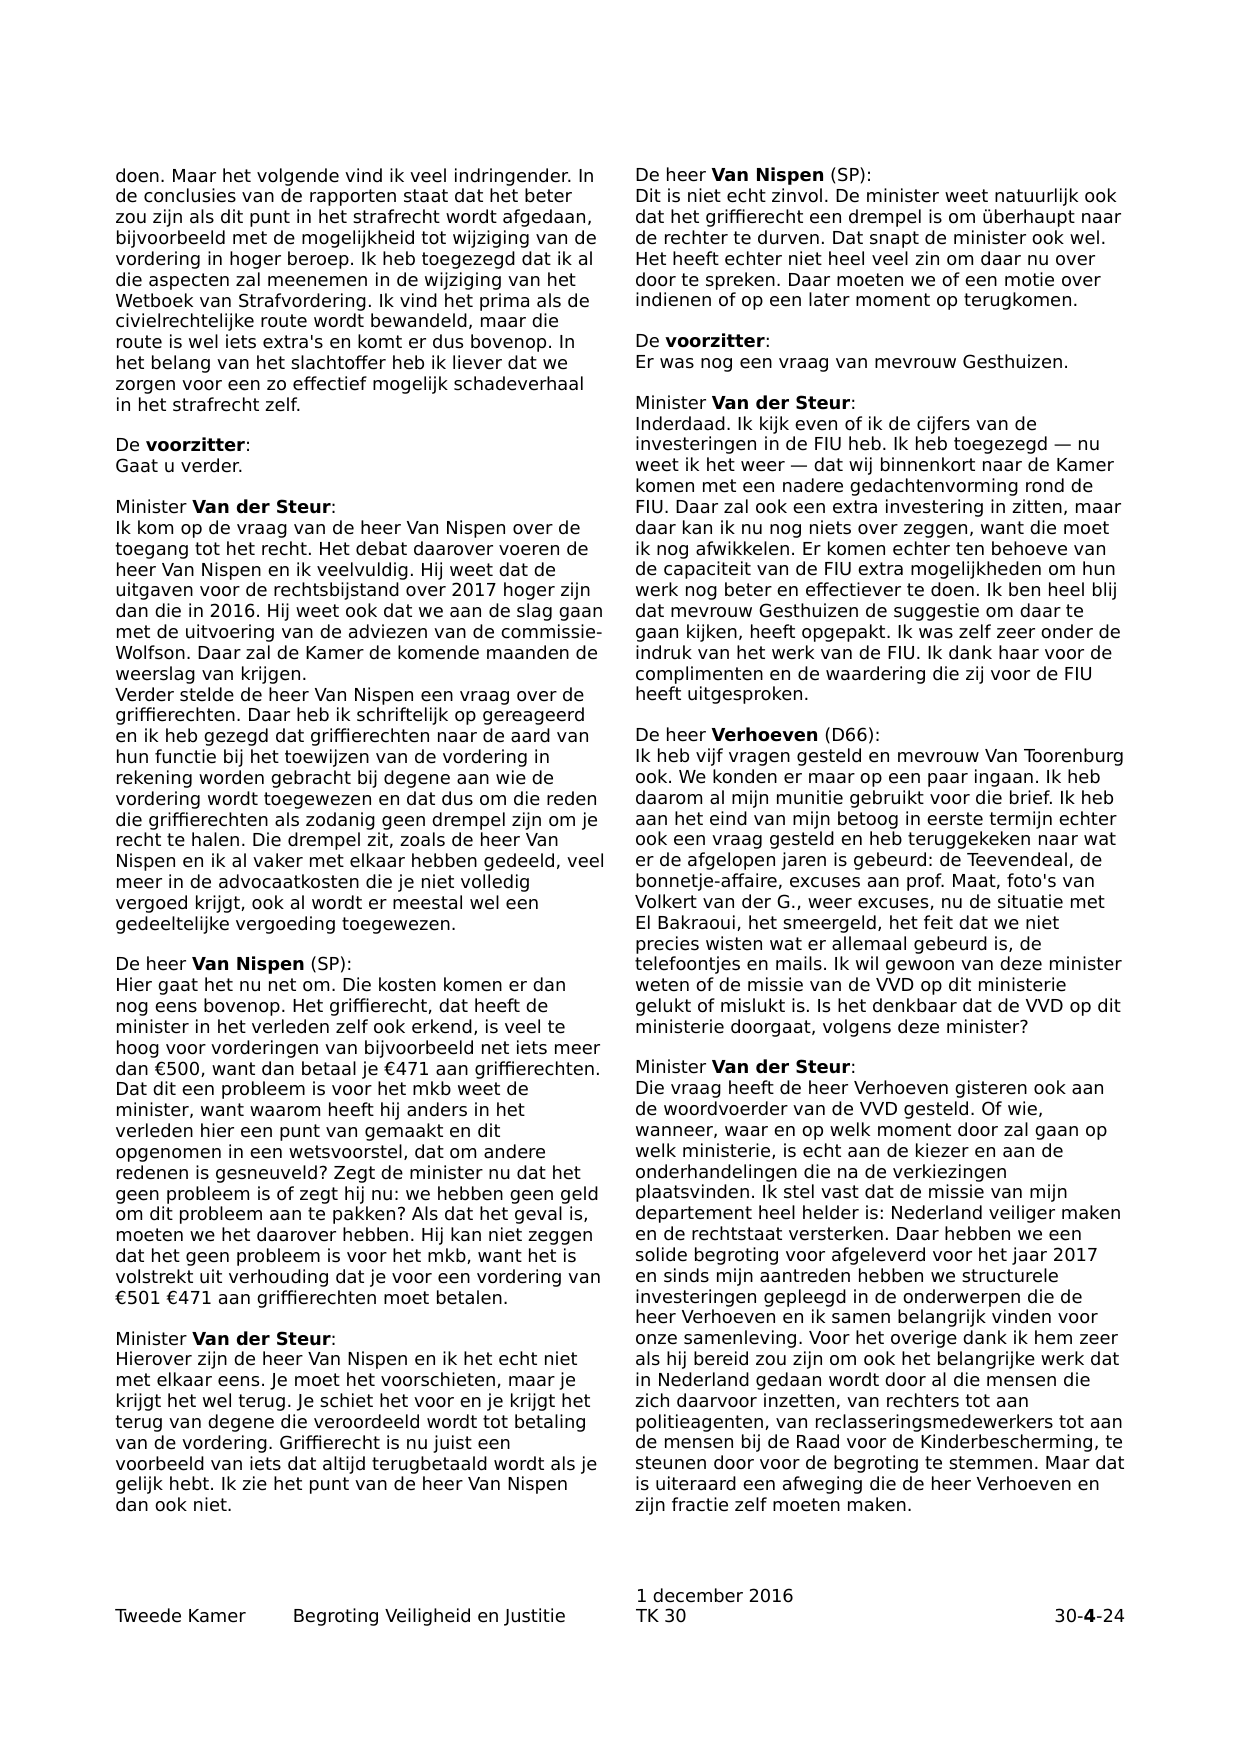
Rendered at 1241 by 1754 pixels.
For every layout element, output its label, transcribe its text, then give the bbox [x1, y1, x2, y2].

text Ik heb vijf vragen gesteld en mevrouw Van Toorenburg ook. We konden er maar op een paar ingaan. Ik heb daarom al mijn munitie gebruikt voor die brief. Ik heb aan het eind van mijn betoog in eerste termijn echter ook een vraag gesteld en heb teruggekeken naar wat er de afgelopen jaren is gebeurd: de Teevendeal, de bonnetje-affaire, excuses aan prof. Maat, foto's van Volkert van der G., weer excuses, nu de situatie met El Bakraoui, het smeergeld, het feit dat we niet precies wisten wat er allemaal gebeurd is, de telefoontjes en mails. Ik wil gewoon van deze minister weten of de missie van de VVD op dit ministerie gelukt of mislukt is. Is het denkbaar dat de VVD op dit ministerie doorgaat, volgens deze minister? [635, 746, 1125, 1037]
text Gaat u verder. [115, 456, 605, 477]
text Minister Van der Steur: [115, 1328, 605, 1349]
text Die vraag heeft de heer Verhoeven gisteren ook aan de woordvoerder van de VVD gesteld. Of wie, wanneer, waar en op welk moment door zal gaan op welk ministerie, is echt aan de kiezer en aan de onderhandelingen die na de verkiezingen plaatsvinden. Ik stel vast dat de missie van mijn departement heel helder is: Nederland veiliger maken en de rechtstaat versterken. Daar hebben we een solide begroting voor afgeleverd voor het jaar 2017 en sinds mijn aantreden hebben we structurele investeringen gepleegd in de onderwerpen die de heer Verhoeven en ik samen belangrijk vinden voor onze samenleving. Voor het overige dank ik hem zeer als hij bereid zou zijn om ook het belangrijke werk dat in Nederland gedaan wordt door al die mensen die zich daarvoor inzetten, van rechters tot aan politieagenten, van reclasseringsmedewerkers tot aan de mensen bij de Raad voor de Kinderbescherming, te steunen door voor de begroting te stemmen. Maar dat is uiteraard een afweging die de heer Verhoeven en zijn fractie zelf moeten maken. [635, 1078, 1125, 1516]
text De heer Van Nispen (SP): [635, 165, 1125, 186]
text Ik kom op de vraag van de heer Van Nispen over de toegang tot het recht. Het debat daarover voeren de heer Van Nispen en ik veelvuldig. Hij weet dat de uitgaven voor de rechtsbijstand over 2017 hoger zijn dan die in 2016. Hij weet ook dat we aan de slag gaan met de uitvoering van de adviezen van de commissie-Wolfson. Daar zal de Kamer de komende maanden de weerslag van krijgen. [115, 518, 605, 684]
text De voorzitter: [115, 435, 605, 456]
text doen. Maar het volgende vind ik veel indringender. In de conclusies van de rapporten staat dat het beter zou zijn als dit punt in het strafrecht wordt afgedaan, bijvoorbeeld met de mogelijkheid tot wijziging van de vordering in hoger beroep. Ik heb toegezegd dat ik al die aspecten zal meenemen in de wijziging van het Wetboek van Strafvordering. Ik vind het prima als de civielrechtelijke route wordt bewandeld, maar die route is wel iets extra's en komt er dus bovenop. In het belang van het slachtoffer heb ik liever dat we zorgen voor een zo effectief mogelijk schadeverhaal in het strafrecht zelf. [115, 165, 605, 415]
text Minister Van der Steur: [115, 497, 605, 518]
text Inderdaad. Ik kijk even of ik de cijfers van de investeringen in de FIU heb. Ik heb toegezegd — nu weet ik het weer — dat wij binnenkort naar de Kamer komen met een nadere gedachtenvorming rond de FIU. Daar zal ook een extra investering in zitten, maar daar kan ik nu nog niets over zeggen, want die moet ik nog afwikkelen. Er komen echter ten behoeve van de capaciteit van de FIU extra mogelijkheden om hun werk nog beter en effectiever te doen. Ik ben heel blij dat mevrouw Gesthuizen de suggestie om daar te gaan kijken, heeft opgepakt. Ik was zelf zeer onder de indruk van het werk van de FIU. Ik dank haar voor de complimenten en de waardering die zij voor de FIU heeft uitgesproken. [635, 413, 1125, 705]
text De heer Verhoeven (D66): [635, 725, 1125, 746]
text Minister Van der Steur: [635, 393, 1125, 413]
text Er was nog een vraag van mevrouw Gesthuizen. [635, 352, 1125, 373]
text De heer Van Nispen (SP): [115, 954, 605, 975]
text Hier gaat het nu net om. Die kosten komen er dan nog eens bovenop. Het griffierecht, dat heeft de minister in het verleden zelf ook erkend, is veel te hoog voor vorderingen van bijvoorbeeld net iets meer dan €500, want dan betaal je €471 aan griffierechten. Dat dit een probleem is voor het mkb weet de minister, want waarom heeft hij anders in het verleden hier een punt van gemaakt en dit opgenomen in een wetsvoorstel, dat om andere redenen is gesneuveld? Zegt de minister nu dat het geen probleem is of zegt hij nu: we hebben geen geld om dit probleem aan te pakken? Als dat het geval is, moeten we het daarover hebben. Hij kan niet zeggen dat het geen probleem is voor het mkb, want het is volstrekt uit verhouding dat je voor een vordering van €501 €471 aan griffierechten moet betalen. [115, 975, 605, 1308]
text Verder stelde de heer Van Nispen een vraag over de griffierechten. Daar heb ik schriftelijk op gereageerd en ik heb gezegd dat griffierechten naar de aard van hun functie bij het toewijzen van de vordering in rekening worden gebracht bij degene aan wie de vordering wordt toegewezen en dat dus om die reden die griffierechten als zodanig geen drempel zijn om je recht te halen. Die drempel zit, zoals de heer Van Nispen en ik al vaker met elkaar hebben gedeeld, veel meer in de advocaatkosten die je niet volledig vergoed krijgt, ook al wordt er meestal wel een gedeeltelijke vergoeding toegewezen. [115, 684, 605, 934]
text Minister Van der Steur: [635, 1057, 1125, 1078]
text Dit is niet echt zinvol. De minister weet natuurlijk ook dat het griffierecht een drempel is om überhaupt naar de rechter te durven. Dat snapt de minister ook wel. Het heeft echter niet heel veel zin om daar nu over door te spreken. Daar moeten we of een motie over indienen of op een later moment op terugkomen. [635, 186, 1125, 311]
text Hierover zijn de heer Van Nispen en ik het echt niet met elkaar eens. Je moet het voorschieten, maar je krijgt het wel terug. Je schiet het voor en je krijgt het terug van degene die veroordeeld wordt tot betaling van de vordering. Griffierecht is nu juist een voorbeeld van iets dat altijd terugbetaald wordt als je gelijk hebt. Ik zie het punt van de heer Van Nispen dan ook niet. [115, 1349, 605, 1516]
text De voorzitter: [635, 331, 1125, 352]
